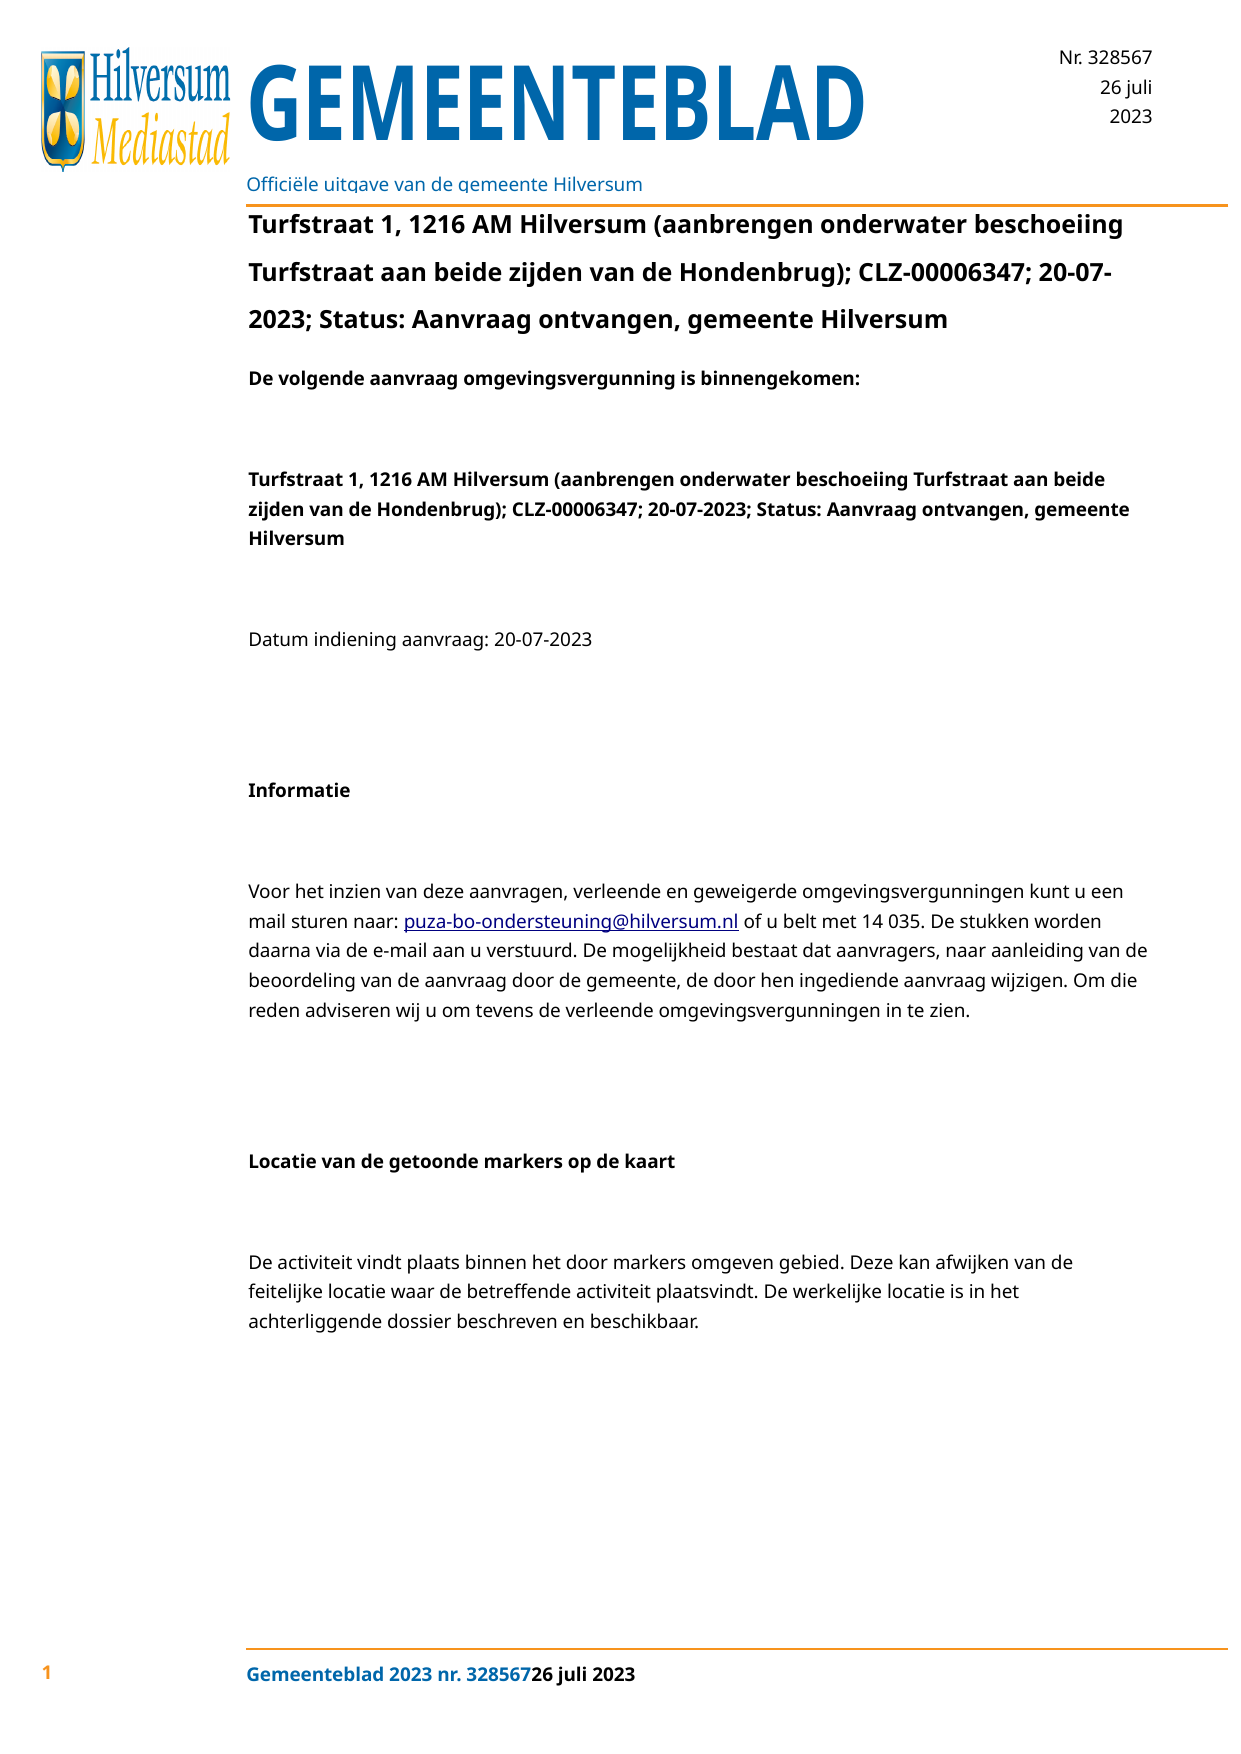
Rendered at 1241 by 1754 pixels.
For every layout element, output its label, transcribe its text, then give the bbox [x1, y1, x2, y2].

text Voor het inzien van deze aanvragen, verleende en geweigerde omgevingsvergunningen kunt u een mail sturen naar: puza-bo-ondersteuning@hilversum.nl of u belt met 14 035. De stukken worden daarna via de e-mail aan u verstuurd. De mogelijkheid bestaat dat aanvragers, naar aanleiding van de beoordeling van de aanvraag door de gemeente, de door hen ingediende aanvraag wijzigen. Om die reden adviseren wij u om tevens de verleende omgevingsvergunningen in te zien. [248, 878, 1152, 1022]
picture [41, 47, 231, 172]
text De volgende aanvraag omgevingsvergunning is binnengekomen: [248, 366, 1152, 391]
text De activiteit vindt plaats binnen het door markers omgeven gebied. Deze kan afwijken van de feitelijke locatie waar de betreffende activiteit plaatsvindt. De werkelijke locatie is in het achterliggende dossier beschreven en beschikbaar. [248, 1249, 1152, 1334]
text Turfstraat 1, 1216 AM Hilversum (aanbrengen onderwater beschoeiing Turfstraat aan beide zijden van de Hondenbrug); CLZ-00006347; 20-07-2023; Status: Aanvraag ontvangen, gemeente Hilversum [248, 466, 1152, 551]
text Datum indiening aanvraag: 20-07-2023 [248, 626, 1152, 652]
text Turfstraat 1, 1216 AM Hilversum (aanbrengen onderwater beschoeiing Turfstraat aan beide zijden van de Hondenbrug); CLZ-00006347; 20-07-2023; Status: Aanvraag ontvangen, gemeente Hilversum [248, 207, 1152, 336]
text Locatie van de getoonde markers op de kaart [248, 1148, 1152, 1174]
text Informatie [248, 778, 1152, 803]
